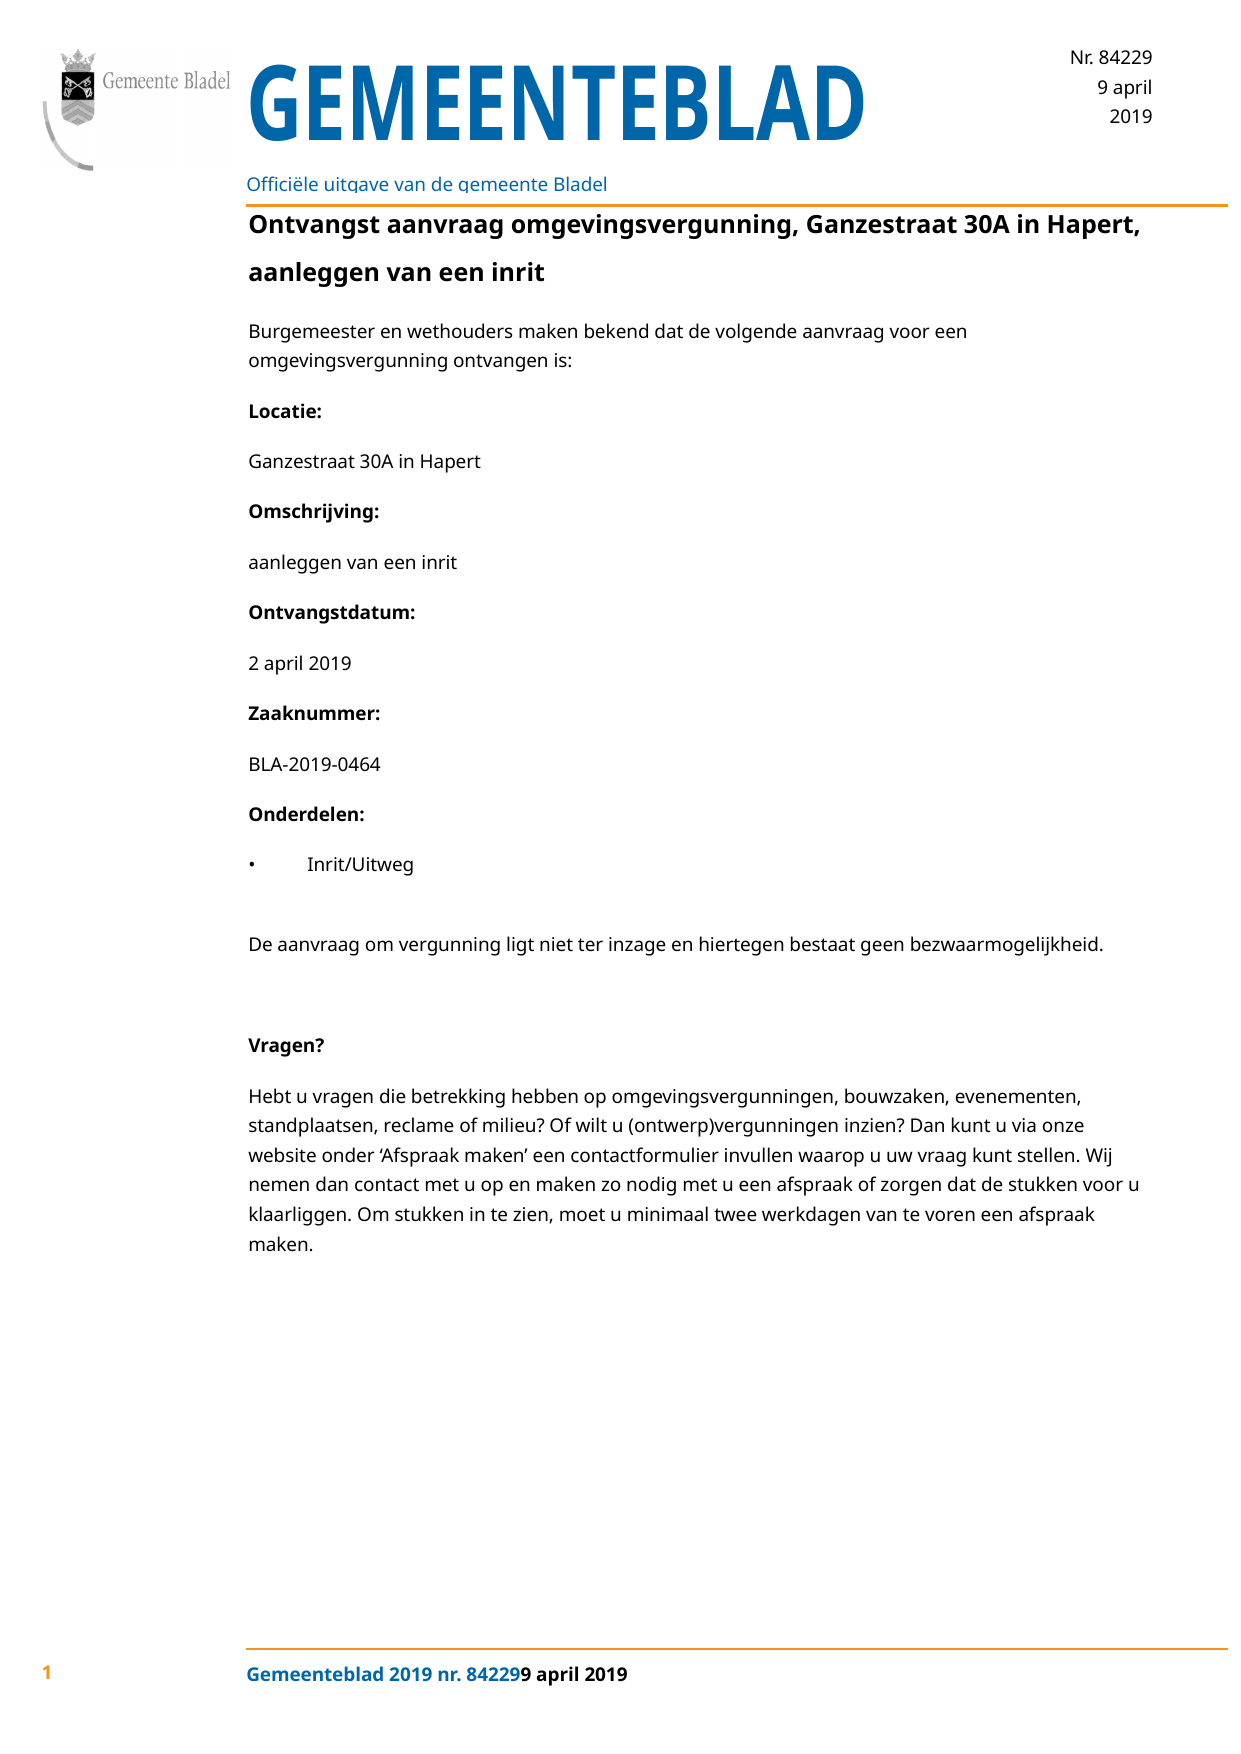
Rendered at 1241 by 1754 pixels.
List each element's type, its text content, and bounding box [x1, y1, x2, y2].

picture [41, 47, 231, 172]
text Ganzestraat 30A in Hapert [248, 448, 1152, 474]
text 2 april 2019 [248, 650, 1152, 676]
text De aanvraag om vergunning ligt niet ter inzage en hiertegen bestaat geen bezwaarmogelijkheid. [248, 932, 1152, 957]
text Zaaknummer: [248, 700, 1152, 726]
text aanleggen van een inrit [248, 549, 1152, 575]
text BLA-2019-0464 [248, 751, 1152, 777]
text Burgemeester en wethouders maken bekend dat de volgende aanvraag voor een omgevingsvergunning ontvangen is: [248, 318, 1152, 373]
text Locatie: [248, 398, 1152, 424]
text Hebt u vragen die betrekking hebben op omgevingsvergunningen, bouwzaken, evenementen, standplaatsen, reclame of milieu? Of wilt u (ontwerp)vergunningen inzien? Dan kunt u via onze website onder ‘Afspraak maken’ een contactformulier invullen waarop u uw vraag kunt stellen. Wij nemen dan contact met u op en maken zo nodig met u een afspraak of zorgen dat de stukken voor u klaarliggen. Om stukken in te zien, moet u minimaal twee werkdagen van te voren een afspraak maken. [248, 1083, 1152, 1257]
text Omschrijving: [248, 499, 1152, 524]
text Ontvangst aanvraag omgevingsvergunning, Ganzestraat 30A in Hapert, aanleggen van een inrit [248, 207, 1152, 288]
text Vragen? [248, 1032, 1152, 1058]
text Onderdelen: [248, 801, 1152, 827]
text Ontvangstdatum: [248, 599, 1152, 625]
list Inrit/Uitweg [248, 852, 1152, 877]
